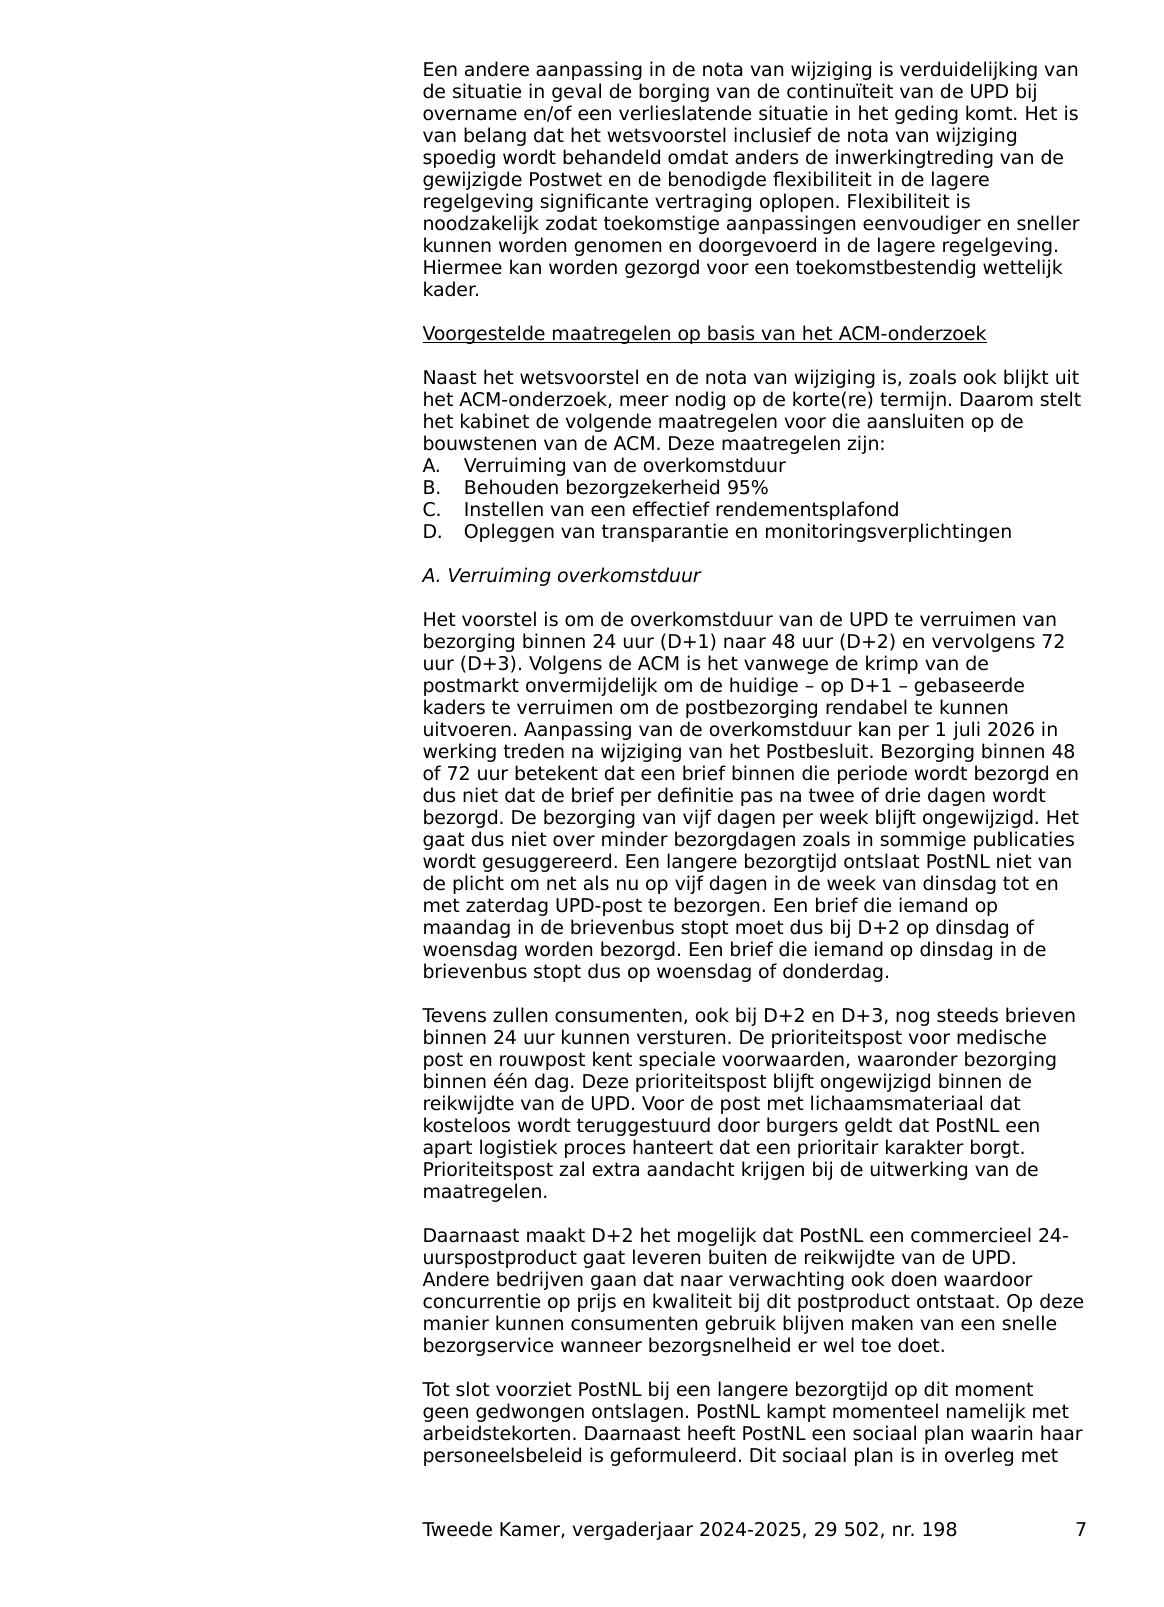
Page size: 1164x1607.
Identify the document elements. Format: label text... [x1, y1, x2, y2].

subtitle A. Verruiming overkomstduur [422, 565, 1087, 587]
text Naast het wetsvoorstel en de nota van wijziging is, zoals ook blijkt uit het ACM-onderzoek, meer nodig op de korte(re) termijn. Daarom stelt het kabinet de volgende maatregelen voor die aansluiten op de bouwstenen van de ACM. Deze maatregelen zijn: [422, 367, 1087, 455]
text A. Verruiming van de overkomstduur [422, 455, 1087, 477]
text Tot slot voorziet PostNL bij een langere bezorgtijd op dit moment geen gedwongen ontslagen. PostNL kampt momenteel namelijk met arbeidstekorten. Daarnaast heeft PostNL een sociaal plan waarin haar personeelsbeleid is geformuleerd. Dit sociaal plan is in overleg met [422, 1379, 1087, 1467]
text Daarnaast maakt D+2 het mogelijk dat PostNL een commercieel 24-uurspostproduct gaat leveren buiten de reikwijdte van de UPD. Andere bedrijven gaan dat naar verwachting ook doen waardoor concurrentie op prijs en kwaliteit bij dit postproduct ontstaat. Op deze manier kunnen consumenten gebruik blijven maken van een snelle bezorgservice wanneer bezorgsnelheid er wel toe doet. [422, 1225, 1087, 1357]
text C. Instellen van een effectief rendementsplafond [422, 499, 1087, 521]
text Tevens zullen consumenten, ook bij D+2 en D+3, nog steeds brieven binnen 24 uur kunnen versturen. De prioriteitspost voor medische post en rouwpost kent speciale voorwaarden, waaronder bezorging binnen één dag. Deze prioriteitspost blijft ongewijzigd binnen de reikwijdte van de UPD. Voor de post met lichaamsmateriaal dat kosteloos wordt teruggestuurd door burgers geldt dat PostNL een apart logistiek proces hanteert dat een prioritair karakter borgt. Prioriteitspost zal extra aandacht krijgen bij de uitwerking van de maatregelen. [422, 1005, 1087, 1203]
text B. Behouden bezorgzekerheid 95% [422, 477, 1087, 499]
subtitle Voorgestelde maatregelen op basis van het ACM-onderzoek [422, 323, 1087, 345]
text Het voorstel is om de overkomstduur van de UPD te verruimen van bezorging binnen 24 uur (D+1) naar 48 uur (D+2) en vervolgens 72 uur (D+3). Volgens de ACM is het vanwege de krimp van de postmarkt onvermijdelijk om de huidige – op D+1 – gebaseerde kaders te verruimen om de postbezorging rendabel te kunnen uitvoeren. Aanpassing van de overkomstduur kan per 1 juli 2026 in werking treden na wijziging van het Postbesluit. Bezorging binnen 48 of 72 uur betekent dat een brief binnen die periode wordt bezorgd en dus niet dat de brief per definitie pas na twee of drie dagen wordt bezorgd. De bezorging van vijf dagen per week blijft ongewijzigd. Het gaat dus niet over minder bezorgdagen zoals in sommige publicaties wordt gesuggereerd. Een langere bezorgtijd ontslaat PostNL niet van de plicht om net als nu op vijf dagen in de week van dinsdag tot en met zaterdag UPD-post te bezorgen. Een brief die iemand op maandag in de brievenbus stopt moet dus bij D+2 op dinsdag of woensdag worden bezorgd. Een brief die iemand op dinsdag in de brievenbus stopt dus op woensdag of donderdag. [422, 609, 1087, 983]
text D. Opleggen van transparantie en monitoringsverplichtingen [422, 521, 1087, 543]
text Een andere aanpassing in de nota van wijziging is verduidelijking van de situatie in geval de borging van de continuïteit van de UPD bij overname en/of een verlieslatende situatie in het geding komt. Het is van belang dat het wetsvoorstel inclusief de nota van wijziging spoedig wordt behandeld omdat anders de inwerkingtreding van de gewijzigde Postwet en de benodigde flexibiliteit in de lagere regelgeving significante vertraging oplopen. Flexibiliteit is noodzakelijk zodat toekomstige aanpassingen eenvoudiger en sneller kunnen worden genomen en doorgevoerd in de lagere regelgeving. Hiermee kan worden gezorgd voor een toekomstbestendig wettelijk kader. [422, 59, 1087, 301]
